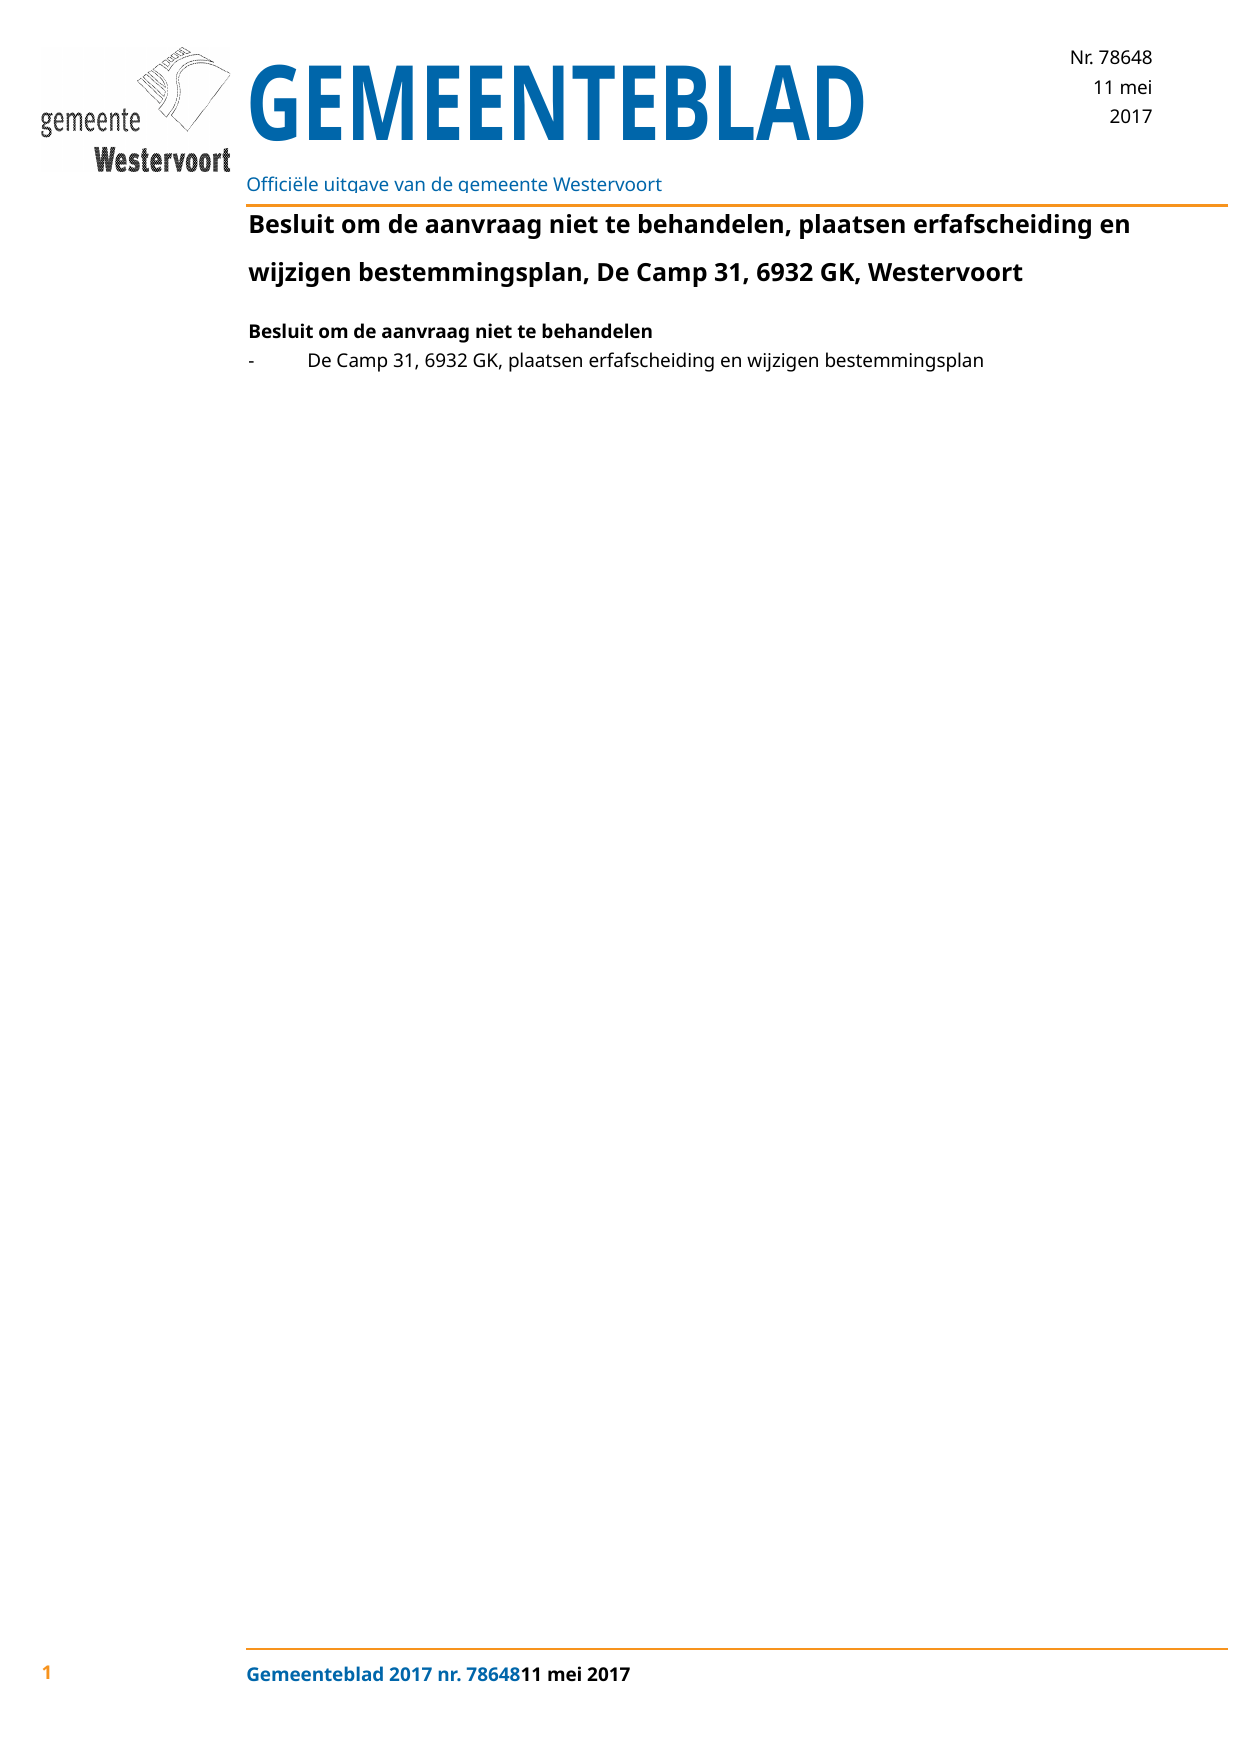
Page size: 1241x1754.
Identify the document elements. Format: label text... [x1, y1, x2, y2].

text Besluit om de aanvraag niet te behandelen, plaatsen erfafscheiding en wijzigen bestemmingsplan, De Camp 31, 6932 GK, Westervoort [248, 207, 1152, 288]
list De Camp 31, 6932 GK, plaatsen erfafscheiding en wijzigen bestemmingsplan [248, 347, 1152, 373]
text Besluit om de aanvraag niet te behandelen [248, 318, 1152, 344]
picture [41, 47, 231, 172]
